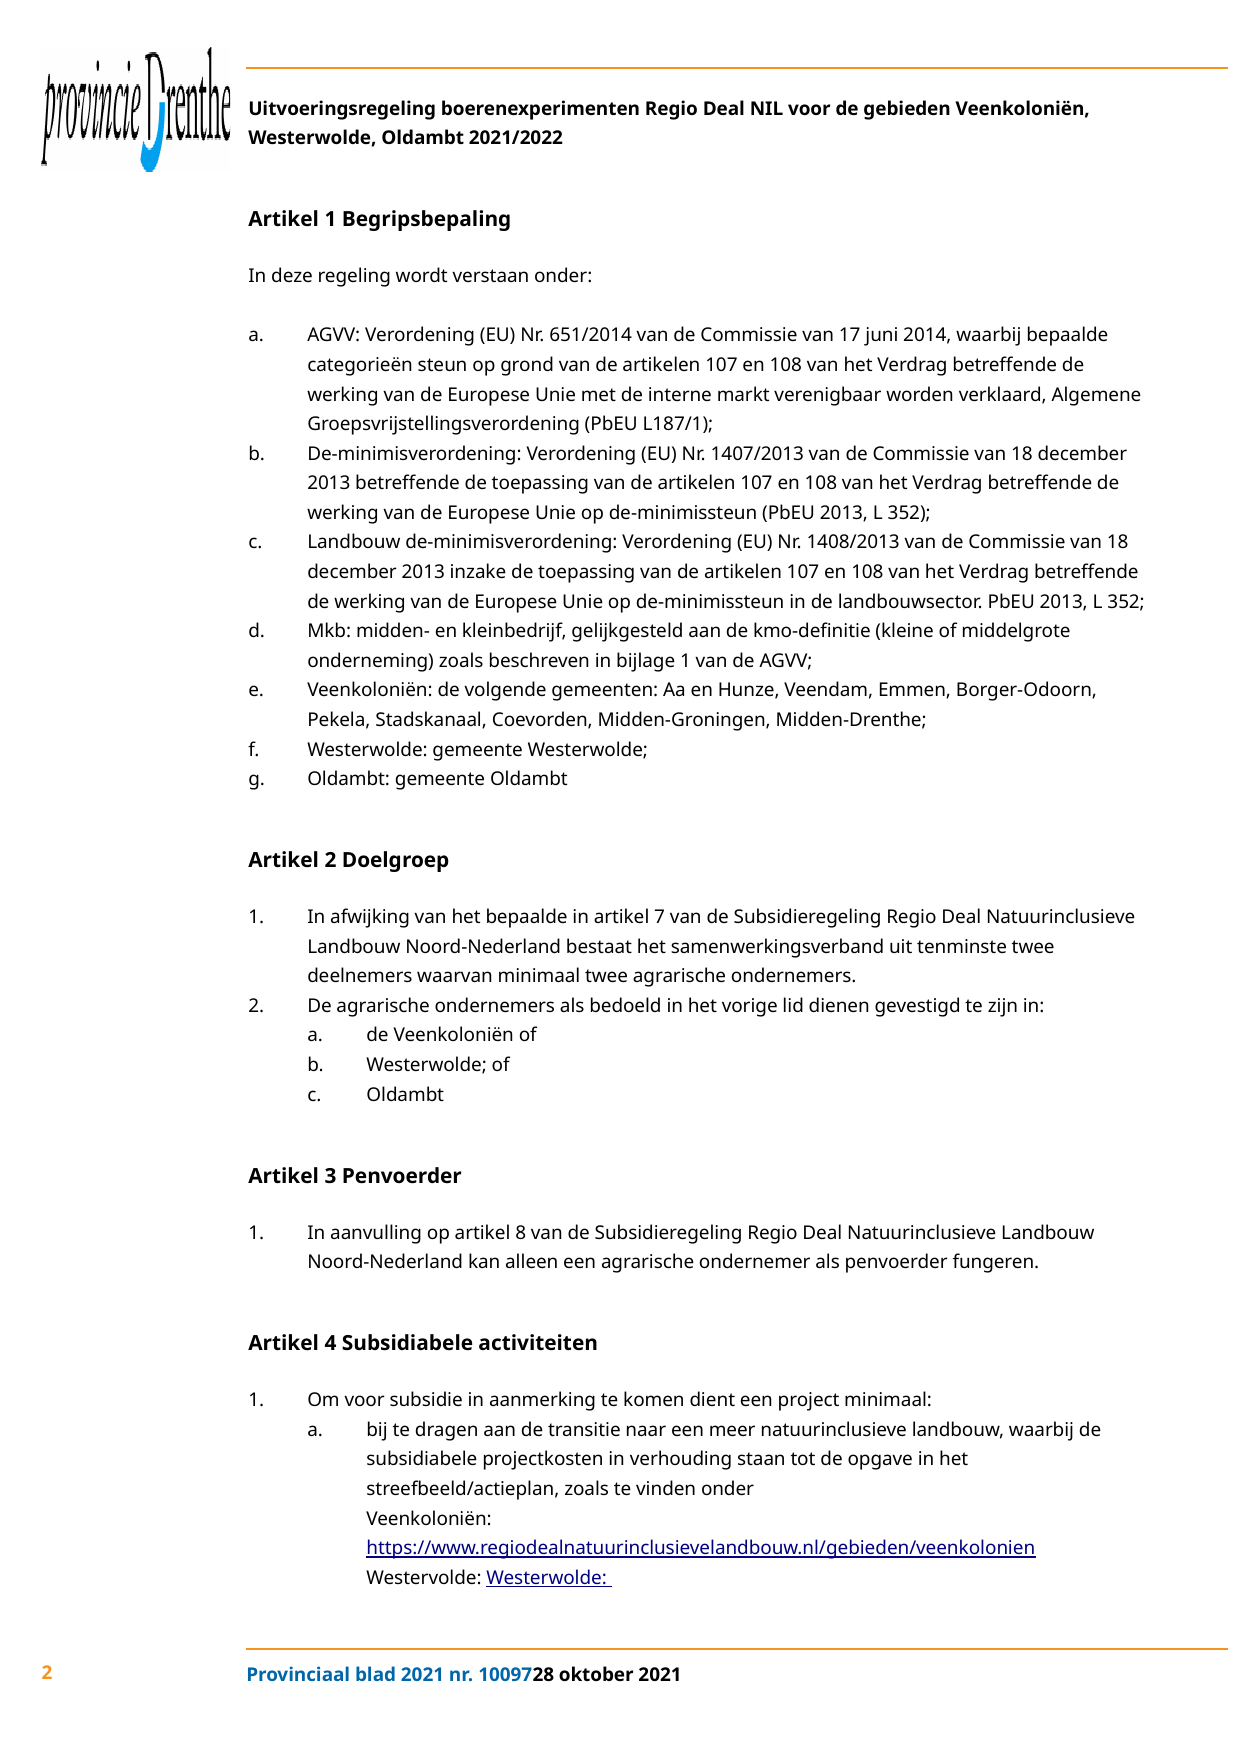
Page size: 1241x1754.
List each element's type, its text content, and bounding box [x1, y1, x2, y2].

list Veenkoloniën: de volgende gemeenten: Aa en Hunze, Veendam, Emmen, Borger-Odoorn, Pekela, Stadskanaal, Coevorden, Midden-Groningen, Midden-Drenthe; [248, 677, 1152, 732]
list Westerwolde: gemeente Westerwolde; [248, 736, 1152, 761]
list AGVV: Verordening (EU) Nr. 651/2014 van de Commissie van 17 juni 2014, waarbij bepaalde categorieën steun op grond van de artikelen 107 en 108 van het Verdrag betreffende de werking van de Europese Unie met de interne markt verenigbaar worden verklaard, Algemene Groepsvrijstellingsverordening (PbEU L187/1); [248, 322, 1152, 436]
list Westervolde: Westerwolde: [307, 1564, 1152, 1590]
text In deze regeling wordt verstaan onder: [248, 262, 1152, 288]
list bij te dragen aan de transitie naar een meer natuurinclusieve landbouw, waarbij de subsidiabele projectkosten in verhouding staan tot de opgave in het streefbeeld/actieplan, zoals te vinden onder [307, 1416, 1152, 1501]
text Uitvoeringsregeling boerenexperimenten Regio Deal NIL voor de gebieden Veenkoloniën, Westerwolde, Oldambt 2021/2022 [248, 95, 1152, 150]
list Om voor subsidie in aanmerking te komen dient een project minimaal: [248, 1386, 1152, 1412]
list In afwijking van het bepaalde in artikel 7 van de Subsidieregeling Regio Deal Natuurinclusieve Landbouw Noord-Nederland bestaat het samenwerkingsverband uit tenminste twee deelnemers waarvan minimaal twee agrarische ondernemers. [248, 903, 1152, 988]
text Artikel 4 Subsidiabele activiteiten [248, 1328, 1152, 1357]
text Artikel 2 Doelgroep [248, 845, 1152, 874]
list Landbouw de-minimisverordening: Verordening (EU) Nr. 1408/2013 van de Commissie van 18 december 2013 inzake de toepassing van de artikelen 107 en 108 van het Verdrag betreffende de werking van de Europese Unie op de-minimissteun in de landbouwsector. PbEU 2013, L 352; [248, 529, 1152, 613]
list de Veenkoloniën of [307, 1022, 1152, 1047]
list De-minimisverordening: Verordening (EU) Nr. 1407/2013 van de Commissie van 18 december 2013 betreffende de toepassing van de artikelen 107 en 108 van het Verdrag betreffende de werking van de Europese Unie op de-minimissteun (PbEU 2013, L 352); [248, 440, 1152, 525]
list In aanvulling op artikel 8 van de Subsidieregeling Regio Deal Natuurinclusieve Landbouw Noord-Nederland kan alleen een agrarische ondernemer als penvoerder fungeren. [248, 1219, 1152, 1274]
list Mkb: midden- en kleinbedrijf, gelijkgesteld aan de kmo-definitie (kleine of middelgrote onderneming) zoals beschreven in bijlage 1 van de AGVV; [248, 617, 1152, 673]
list Oldambt [307, 1081, 1152, 1107]
list Veenkoloniën: https://www.regiodealnatuurinclusievelandbouw.nl/gebieden/veenkolonien [307, 1505, 1152, 1560]
list Oldambt: gemeente Oldambt [248, 765, 1152, 791]
text Artikel 3 Penvoerder [248, 1161, 1152, 1189]
list De agrarische ondernemers als bedoeld in het vorige lid dienen gevestigd te zijn in: [248, 992, 1152, 1018]
list Westerwolde; of [307, 1051, 1152, 1077]
text Artikel 1 Begripsbepaling [248, 204, 1152, 233]
picture [41, 47, 231, 172]
